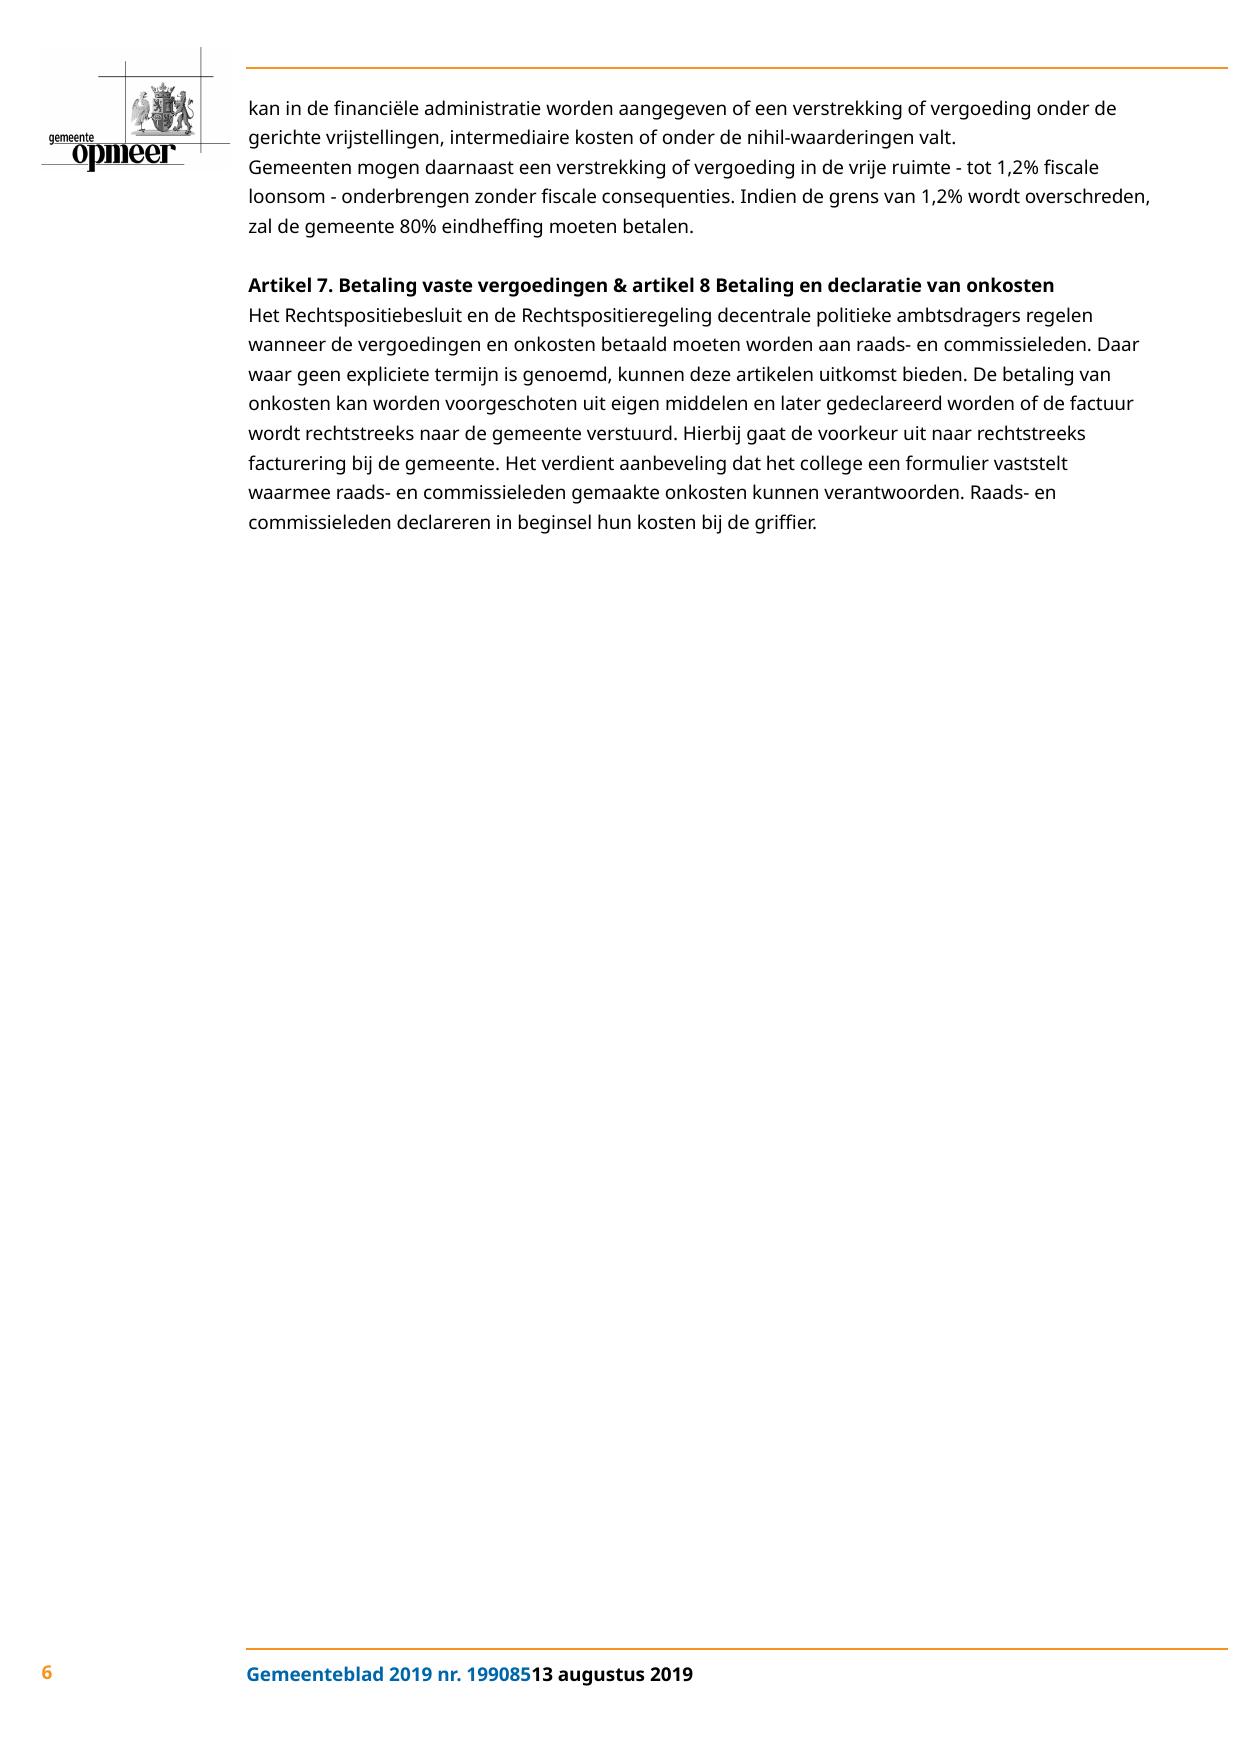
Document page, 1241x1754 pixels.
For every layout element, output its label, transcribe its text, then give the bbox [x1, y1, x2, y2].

picture [41, 47, 231, 172]
text Gemeenten mogen daarnaast een verstrekking of vergoeding in de vrije ruimte - tot 1,2% fiscale loonsom - onderbrengen zonder fiscale consequenties. Indien de grens van 1,2% wordt overschreden, zal de gemeente 80% eindheffing moeten betalen. [248, 154, 1152, 239]
text Artikel 7. Betaling vaste vergoedingen & artikel 8 Betaling en declaratie van onkosten [248, 272, 1152, 298]
text Het Rechtspositiebesluit en de Rechtspositieregeling decentrale politieke ambtsdragers regelen wanneer de vergoedingen en onkosten betaald moeten worden aan raads- en commissieleden. Daar waar geen expliciete termijn is genoemd, kunnen deze artikelen uitkomst bieden. De betaling van onkosten kan worden voorgeschoten uit eigen middelen en later gedeclareerd worden of de factuur wordt rechtstreeks naar de gemeente verstuurd. Hierbij gaat de voorkeur uit naar rechtstreeks facturering bij de gemeente. Het verdient aanbeveling dat het college een formulier vaststelt waarmee raads- en commissieleden gemaakte onkosten kunnen verantwoorden. Raads- en commissieleden declareren in beginsel hun kosten bij de griffier. [248, 302, 1152, 535]
text kan in de financiële administratie worden aangegeven of een verstrekking of vergoeding onder de gerichte vrijstellingen, intermediaire kosten of onder de nihil-waarderingen valt. [248, 95, 1152, 150]
